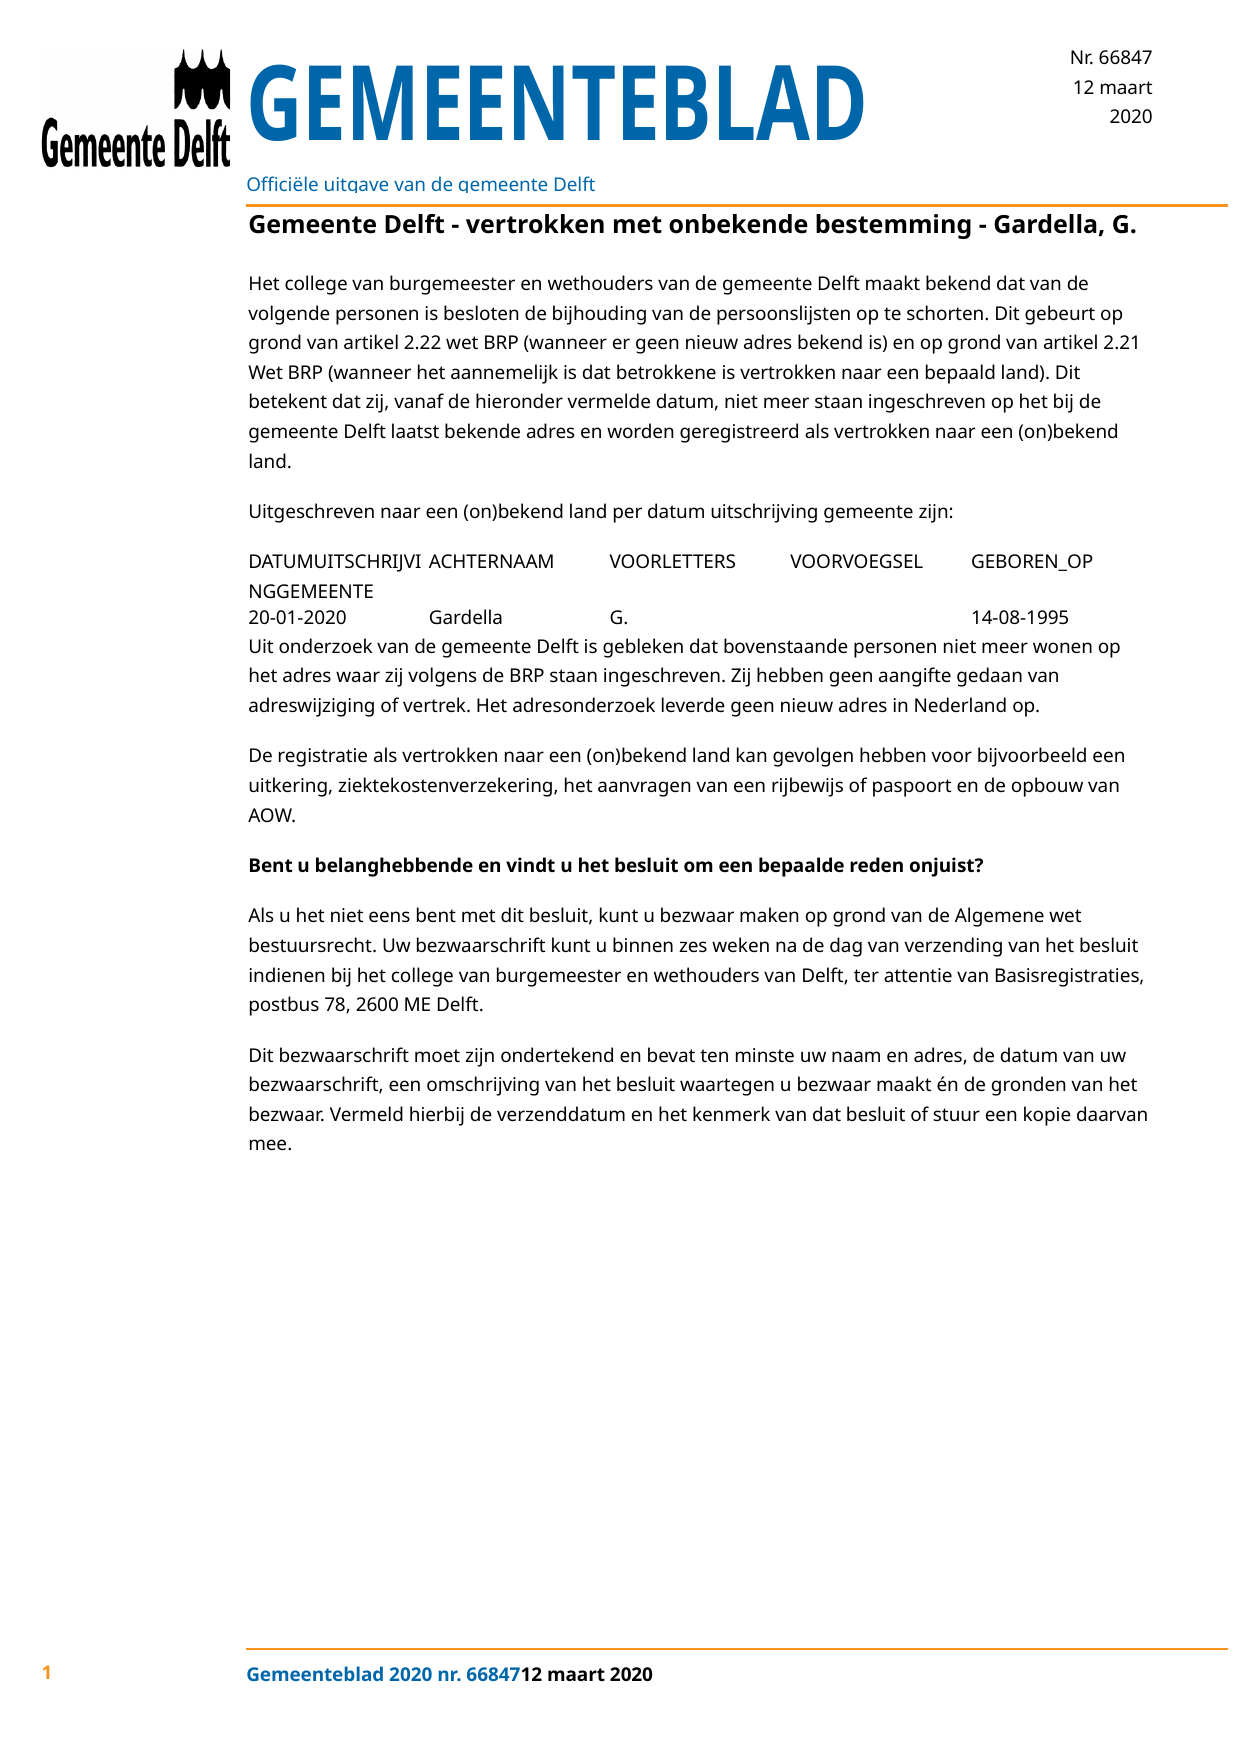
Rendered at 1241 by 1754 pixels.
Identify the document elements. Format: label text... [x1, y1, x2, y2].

table_cell 14-08-1995 [971, 604, 1152, 630]
text Gemeente Delft - vertrokken met onbekende bestemming - Gardella, G. [248, 207, 1152, 241]
text Als u het niet eens bent met dit besluit, kunt u bezwaar maken op grond van de Algemene wet bestuursrecht. Uw bezwaarschrift kunt u binnen zes weken na de dag van verzending van het besluit indienen bij het college van burgemeester en wethouders van Delft, ter attentie van Basisregistraties, postbus 78, 2600 ME Delft. [248, 903, 1152, 1017]
picture [41, 47, 231, 172]
table_cell [790, 604, 971, 630]
table_cell G. [609, 604, 790, 630]
text De registratie als vertrokken naar een (on)bekend land kan gevolgen hebben voor bijvoorbeeld een uitkering, ziektekostenverzekering, het aanvragen van een rijbewijs of paspoort en de opbouw van AOW. [248, 743, 1152, 827]
text Dit bezwaarschrift moet zijn ondertekend en bevat ten minste uw naam en adres, de datum van uw bezwaarschrift, een omschrijving van het besluit waartegen u bezwaar maakt én de gronden van het bezwaar. Vermeld hierbij de verzenddatum en het kenmerk van dat besluit of stuur een kopie daarvan mee. [248, 1042, 1152, 1156]
table_cell 20-01-2020 [248, 604, 429, 630]
text Bent u belanghebbende en vindt u het besluit om een bepaalde reden onjuist? [248, 852, 1152, 878]
table_header GEBOREN_OP [971, 549, 1152, 604]
text Uitgeschreven naar een (on)bekend land per datum uitschrijving gemeente zijn: [248, 498, 1152, 524]
table_header ACHTERNAAM [429, 549, 609, 604]
table_header VOORVOEGSEL [790, 549, 971, 604]
table_cell Gardella [429, 604, 609, 630]
text Uit onderzoek van de gemeente Delft is gebleken dat bovenstaande personen niet meer wonen op het adres waar zij volgens de BRP staan ingeschreven. Zij hebben geen aangifte gedaan van adreswijziging of vertrek. Het adresonderzoek leverde geen nieuw adres in Nederland op. [248, 633, 1152, 718]
table_header VOORLETTERS [609, 549, 790, 604]
table_header DATUMUITSCHRIJVINGGEMEENTE [248, 549, 429, 604]
text Het college van burgemeester en wethouders van de gemeente Delft maakt bekend dat van de volgende personen is besloten de bijhouding van de persoonslijsten op te schorten. Dit gebeurt op grond van artikel 2.22 wet BRP (wanneer er geen nieuw adres bekend is) en op grond van artikel 2.21 Wet BRP (wanneer het aannemelijk is dat betrokkene is vertrokken naar een bepaald land). Dit betekent dat zij, vanaf de hieronder vermelde datum, niet meer staan ingeschreven op het bij de gemeente Delft laatst bekende adres en worden geregistreerd als vertrokken naar een (on)bekend land. [248, 270, 1152, 473]
